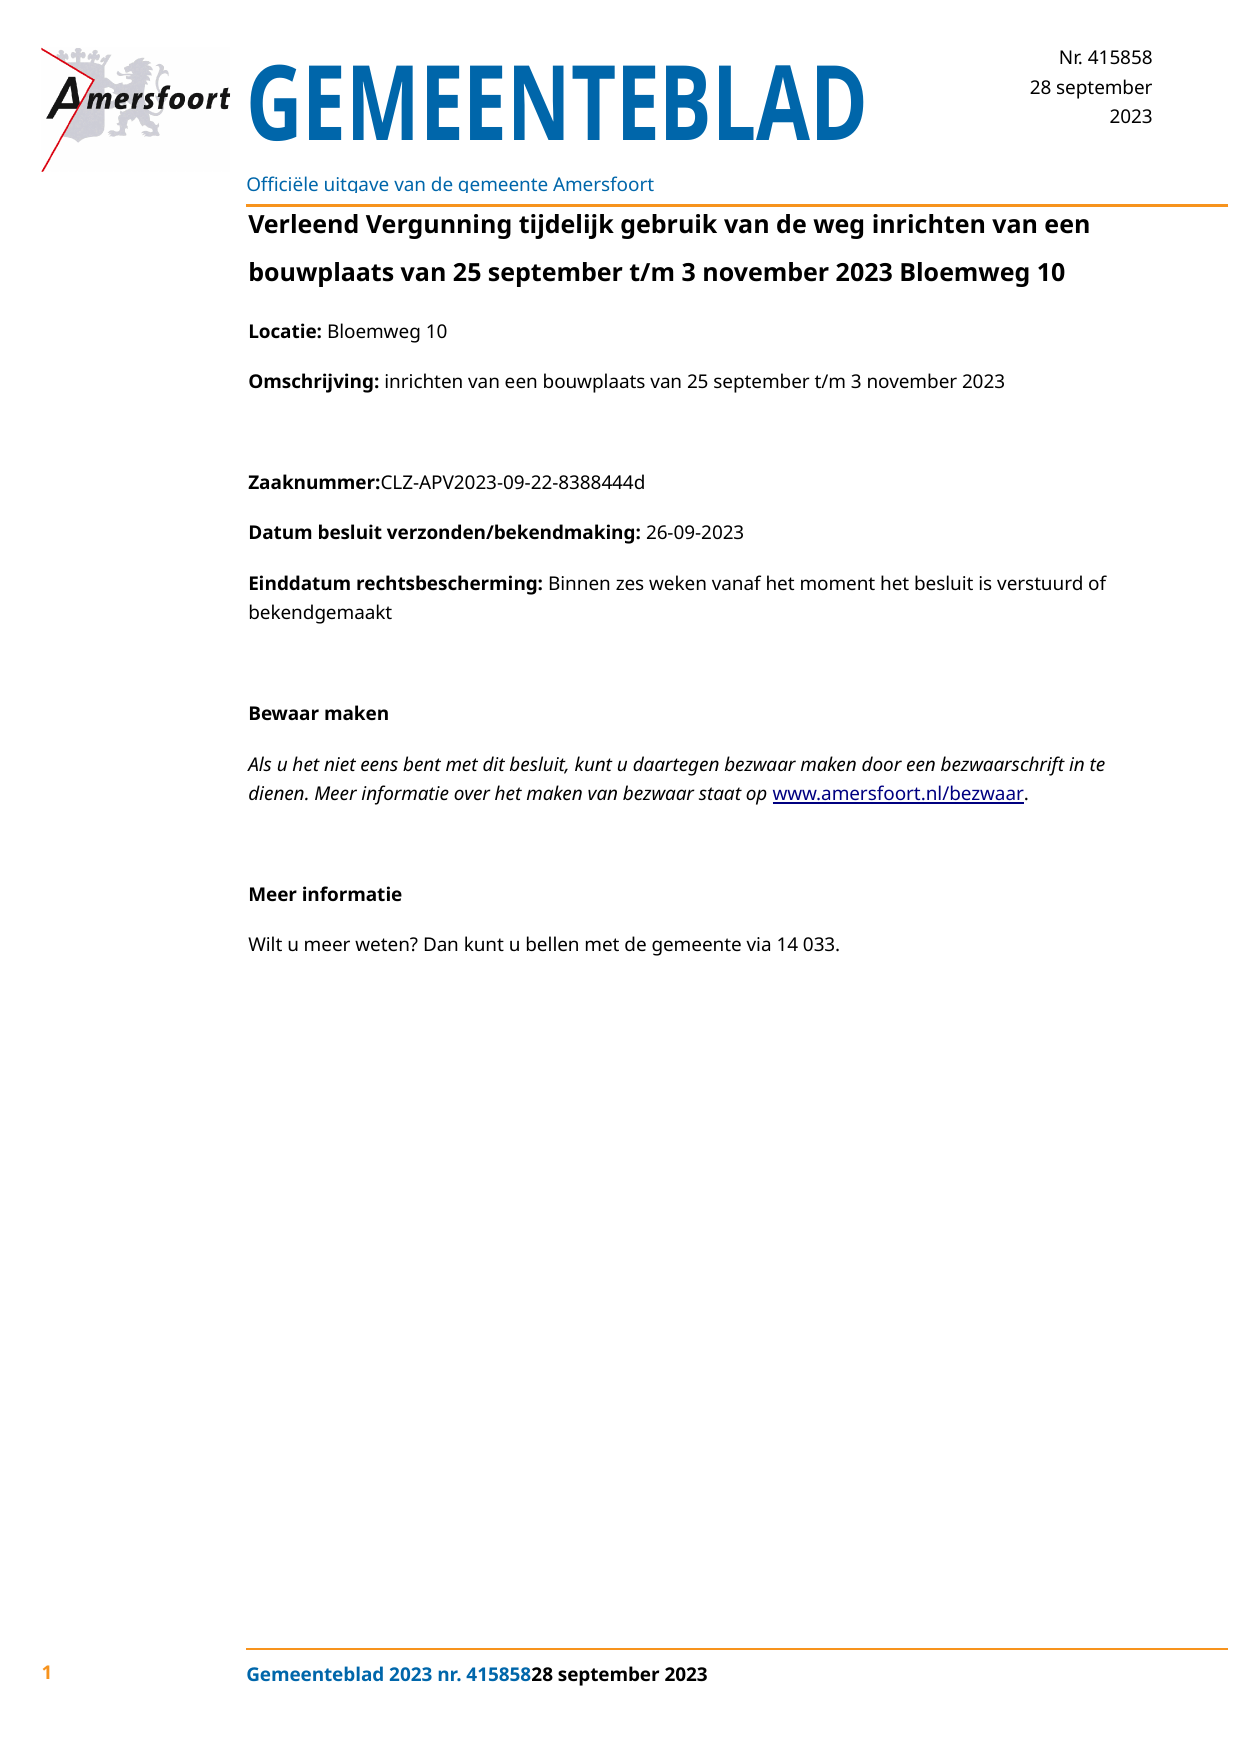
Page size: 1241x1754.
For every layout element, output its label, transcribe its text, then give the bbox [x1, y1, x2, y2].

text Zaaknummer:CLZ-APV2023-09-22-8388444d [248, 469, 1152, 495]
text Verleend Vergunning tijdelijk gebruik van de weg inrichten van een bouwplaats van 25 september t/m 3 november 2023 Bloemweg 10 [248, 207, 1152, 288]
text Als u het niet eens bent met dit besluit, kunt u daartegen bezwaar maken door een bezwaarschrift in te dienen. Meer informatie over het maken van bezwaar staat op www.amersfoort.nl/bezwaar. [248, 751, 1152, 806]
text Wilt u meer weten? Dan kunt u bellen met de gemeente via 14 033. [248, 932, 1152, 957]
text Meer informatie [248, 881, 1152, 907]
text Datum besluit verzonden/bekendmaking: 26-09-2023 [248, 519, 1152, 545]
picture [41, 47, 231, 172]
text Bewaar maken [248, 700, 1152, 726]
text Omschrijving: inrichten van een bouwplaats van 25 september t/m 3 november 2023 [248, 368, 1152, 394]
text Einddatum rechtsbescherming: Binnen zes weken vanaf het moment het besluit is verstuurd of bekendgemaakt [248, 570, 1152, 625]
text Locatie: Bloemweg 10 [248, 318, 1152, 344]
